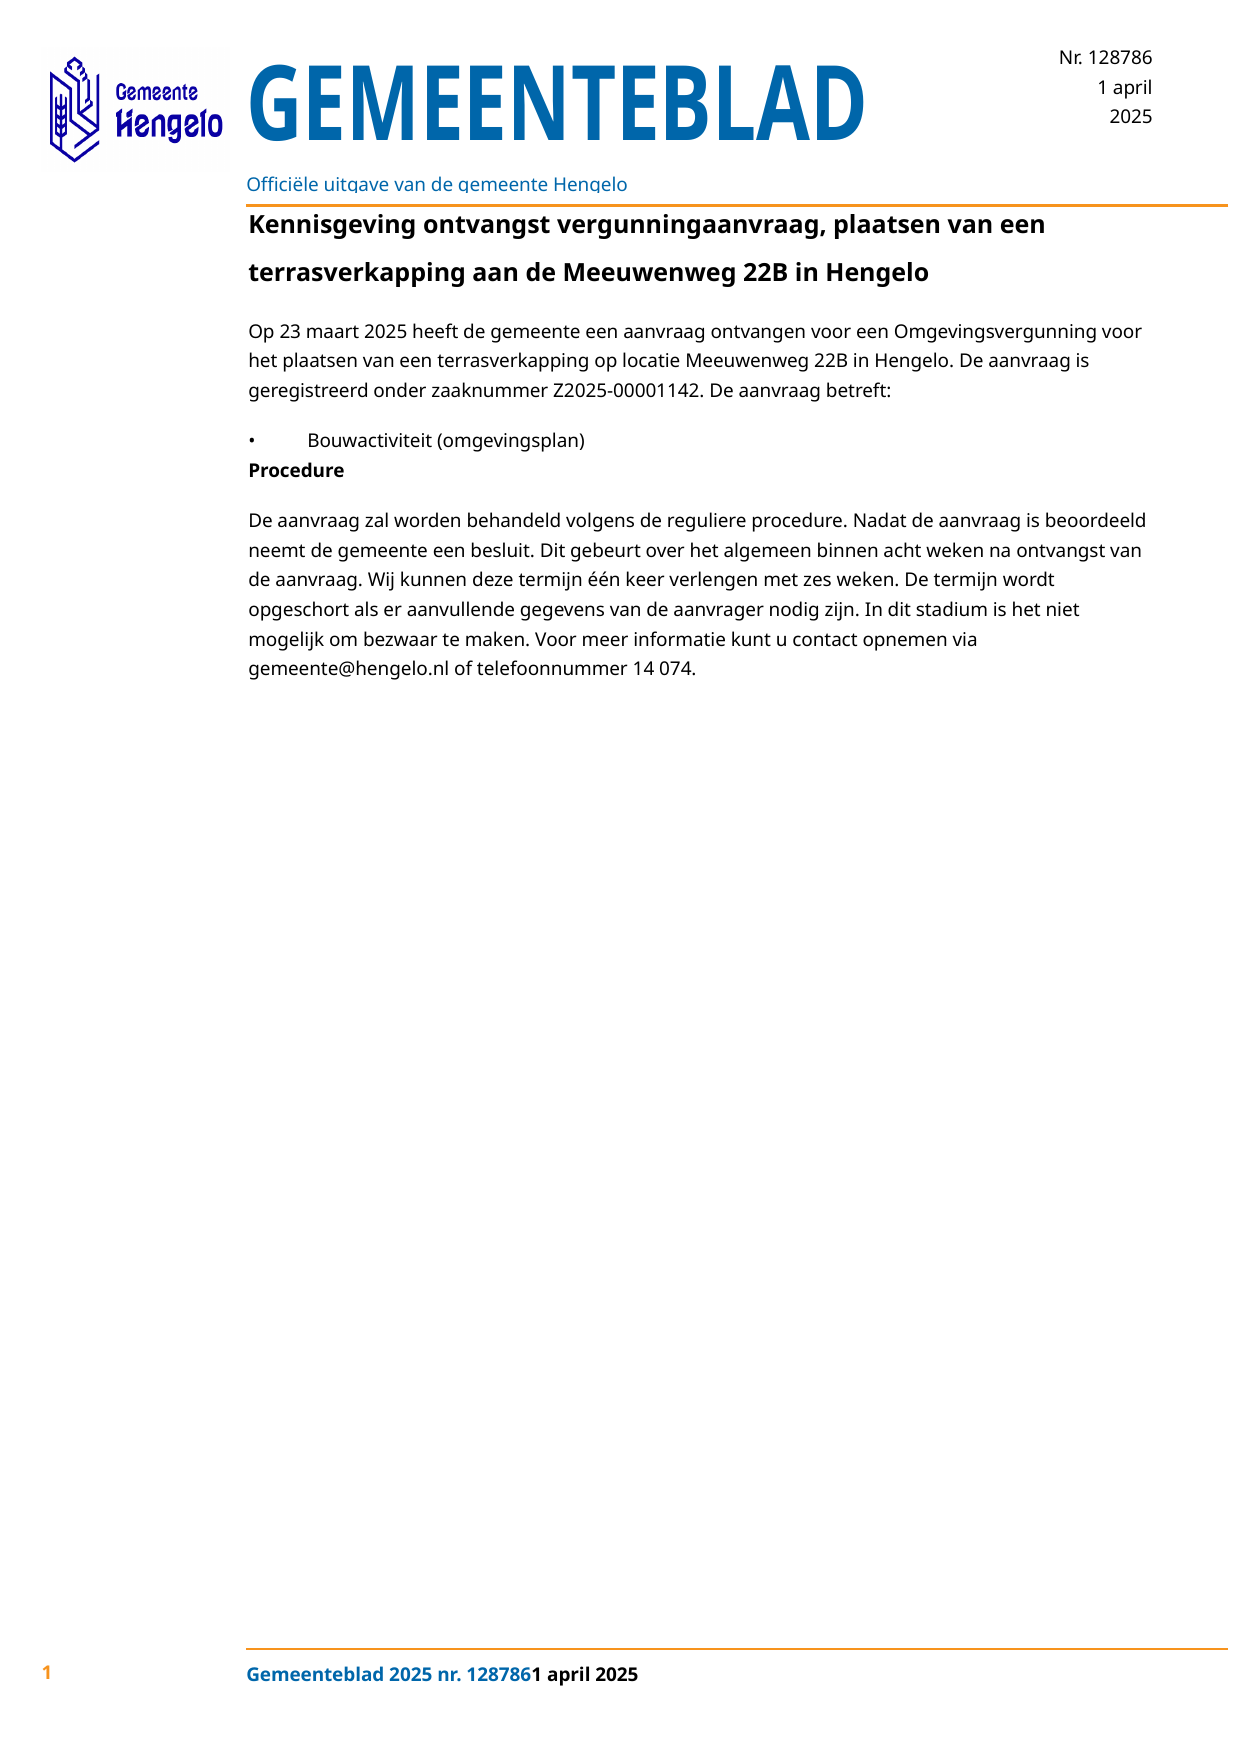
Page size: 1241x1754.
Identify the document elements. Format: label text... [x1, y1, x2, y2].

text De aanvraag zal worden behandeld volgens de reguliere procedure. Nadat de aanvraag is beoordeeld neemt de gemeente een besluit. Dit gebeurt over het algemeen binnen acht weken na ontvangst van de aanvraag. Wij kunnen deze termijn één keer verlengen met zes weken. De termijn wordt opgeschort als er aanvullende gegevens van de aanvrager nodig zijn. In dit stadium is het niet mogelijk om bezwaar te maken. Voor meer informatie kunt u contact opnemen via gemeente@hengelo.nl of telefoonnummer 14 074. [248, 507, 1152, 681]
text Procedure [248, 457, 1152, 483]
text Kennisgeving ontvangst vergunningaanvraag, plaatsen van een terrasverkapping aan de Meeuwenweg 22B in Hengelo [248, 207, 1152, 288]
text Op 23 maart 2025 heeft de gemeente een aanvraag ontvangen voor een Omgevingsvergunning voor het plaatsen van een terrasverkapping op locatie Meeuwenweg 22B in Hengelo. De aanvraag is geregistreerd onder zaaknummer Z2025-00001142. De aanvraag betreft: [248, 318, 1152, 403]
list Bouwactiviteit (omgevingsplan) [248, 427, 1152, 453]
picture [41, 47, 231, 172]
